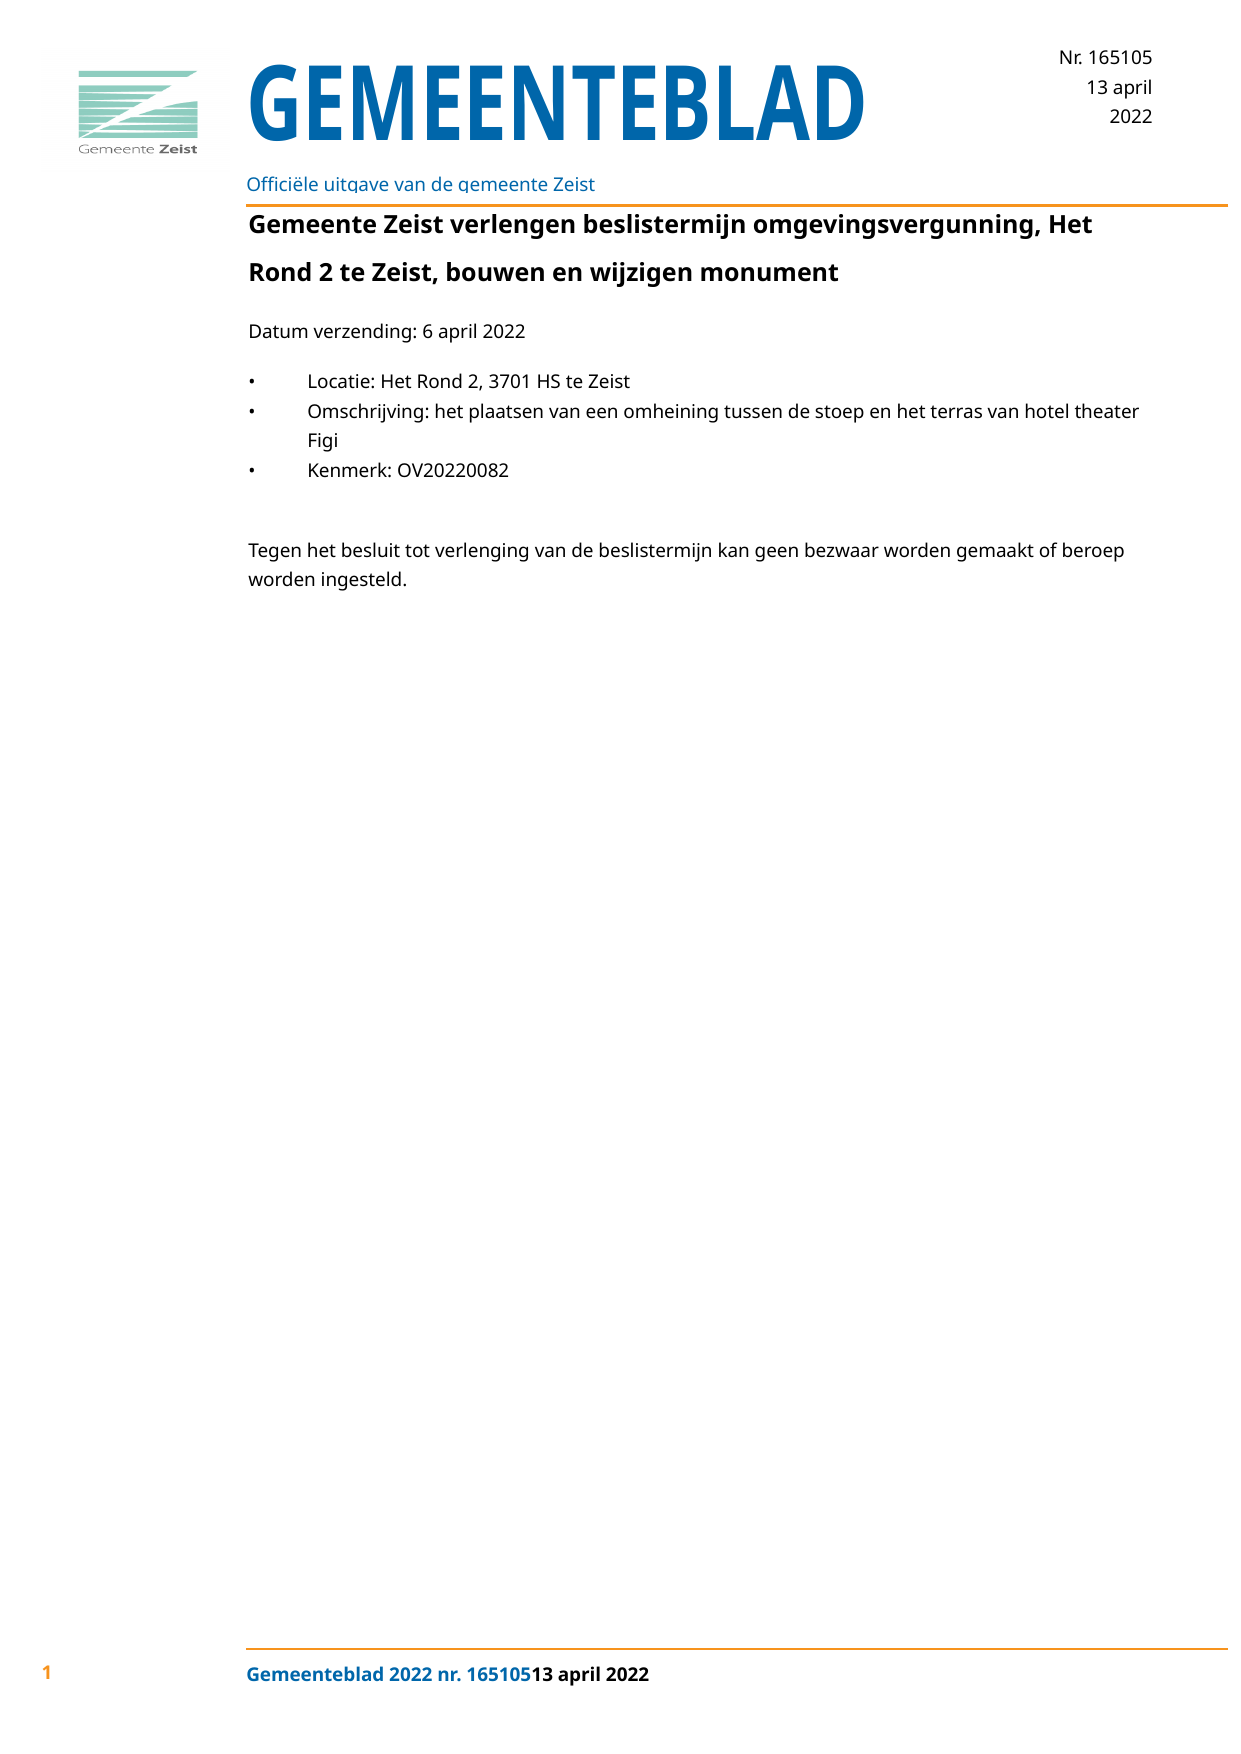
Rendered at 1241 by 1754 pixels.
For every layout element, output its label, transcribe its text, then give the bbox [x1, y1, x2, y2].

picture [41, 47, 231, 172]
list Locatie: Het Rond 2, 3701 HS te Zeist [248, 368, 1152, 394]
text Datum verzending: 6 april 2022 [248, 318, 1152, 344]
text Gemeente Zeist verlengen beslistermijn omgevingsvergunning, Het Rond 2 te Zeist, bouwen en wijzigen monument [248, 207, 1152, 288]
list Omschrijving: het plaatsen van een omheining tussen de stoep en het terras van hotel theater Figi [248, 398, 1152, 453]
list Kenmerk: OV20220082 [248, 457, 1152, 483]
text Tegen het besluit tot verlenging van de beslistermijn kan geen bezwaar worden gemaakt of beroep worden ingesteld. [248, 537, 1152, 592]
